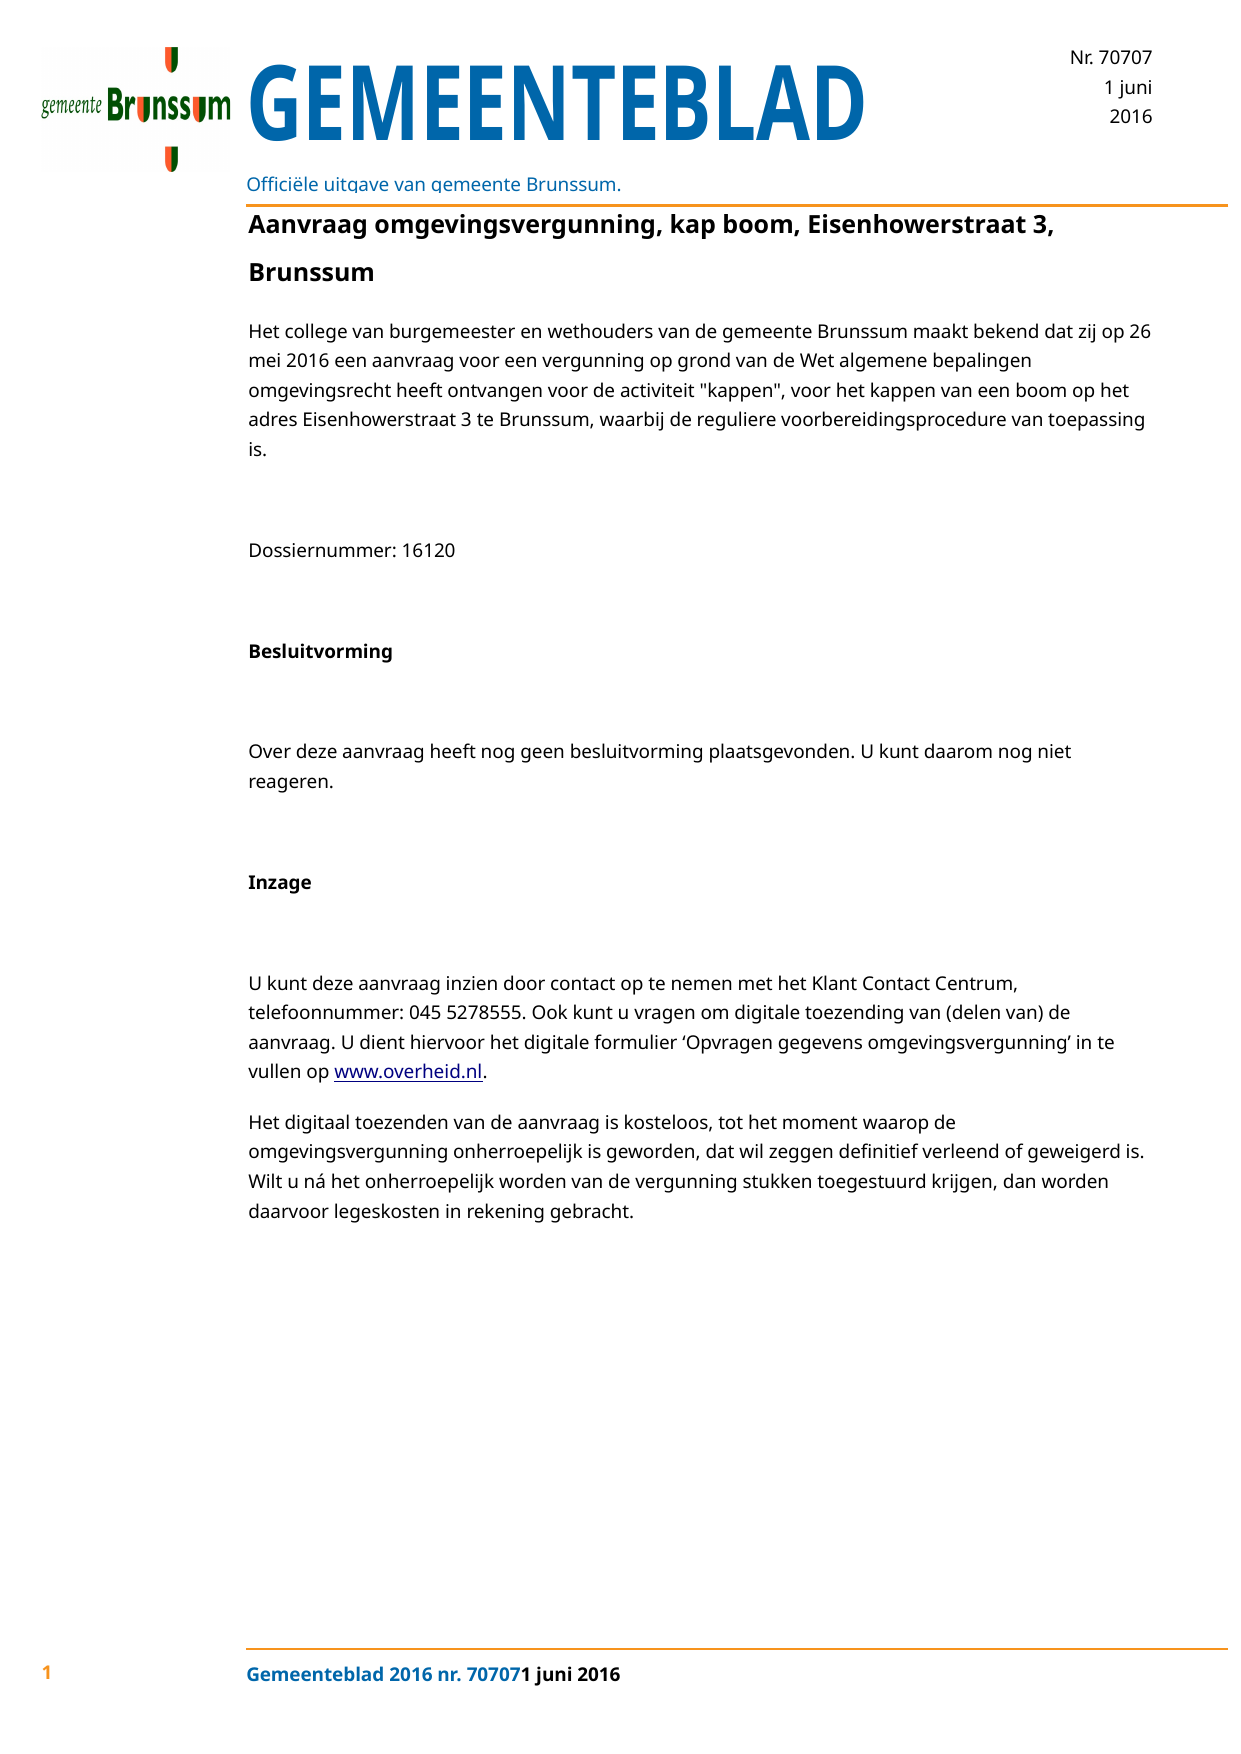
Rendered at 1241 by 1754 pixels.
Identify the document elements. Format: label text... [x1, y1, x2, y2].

text Inzage [248, 869, 1152, 895]
text Het college van burgemeester en wethouders van de gemeente Brunssum maakt bekend dat zij op 26 mei 2016 een aanvraag voor een vergunning op grond van de Wet algemene bepalingen omgevingsrecht heeft ontvangen voor de activiteit "kappen", voor het kappen van een boom op het adres Eisenhowerstraat 3 te Brunssum, waarbij de reguliere voorbereidingsprocedure van toepassing is. [248, 318, 1152, 462]
picture [41, 47, 231, 172]
text Aanvraag omgevingsvergunning, kap boom, Eisenhowerstraat 3, Brunssum [248, 207, 1152, 288]
text Besluitvorming [248, 638, 1152, 664]
text Dossiernummer: 16120 [248, 537, 1152, 563]
text Over deze aanvraag heeft nog geen besluitvorming plaatsgevonden. U kunt daarom nog niet reageren. [248, 739, 1152, 794]
text Het digitaal toezenden van de aanvraag is kosteloos, tot het moment waarop de omgevingsvergunning onherroepelijk is geworden, dat wil zeggen definitief verleend of geweigerd is. Wilt u ná het onherroepelijk worden van de vergunning stukken toegestuurd krijgen, dan worden daarvoor legeskosten in rekening gebracht. [248, 1109, 1152, 1224]
text U kunt deze aanvraag inzien door contact op te nemen met het Klant Contact Centrum, telefoonnummer: 045 5278555. Ook kunt u vragen om digitale toezending van (delen van) de aanvraag. U dient hiervoor het digitale formulier ‘Opvragen gegevens omgevingsvergunning’ in te vullen op www.overheid.nl. [248, 970, 1152, 1084]
